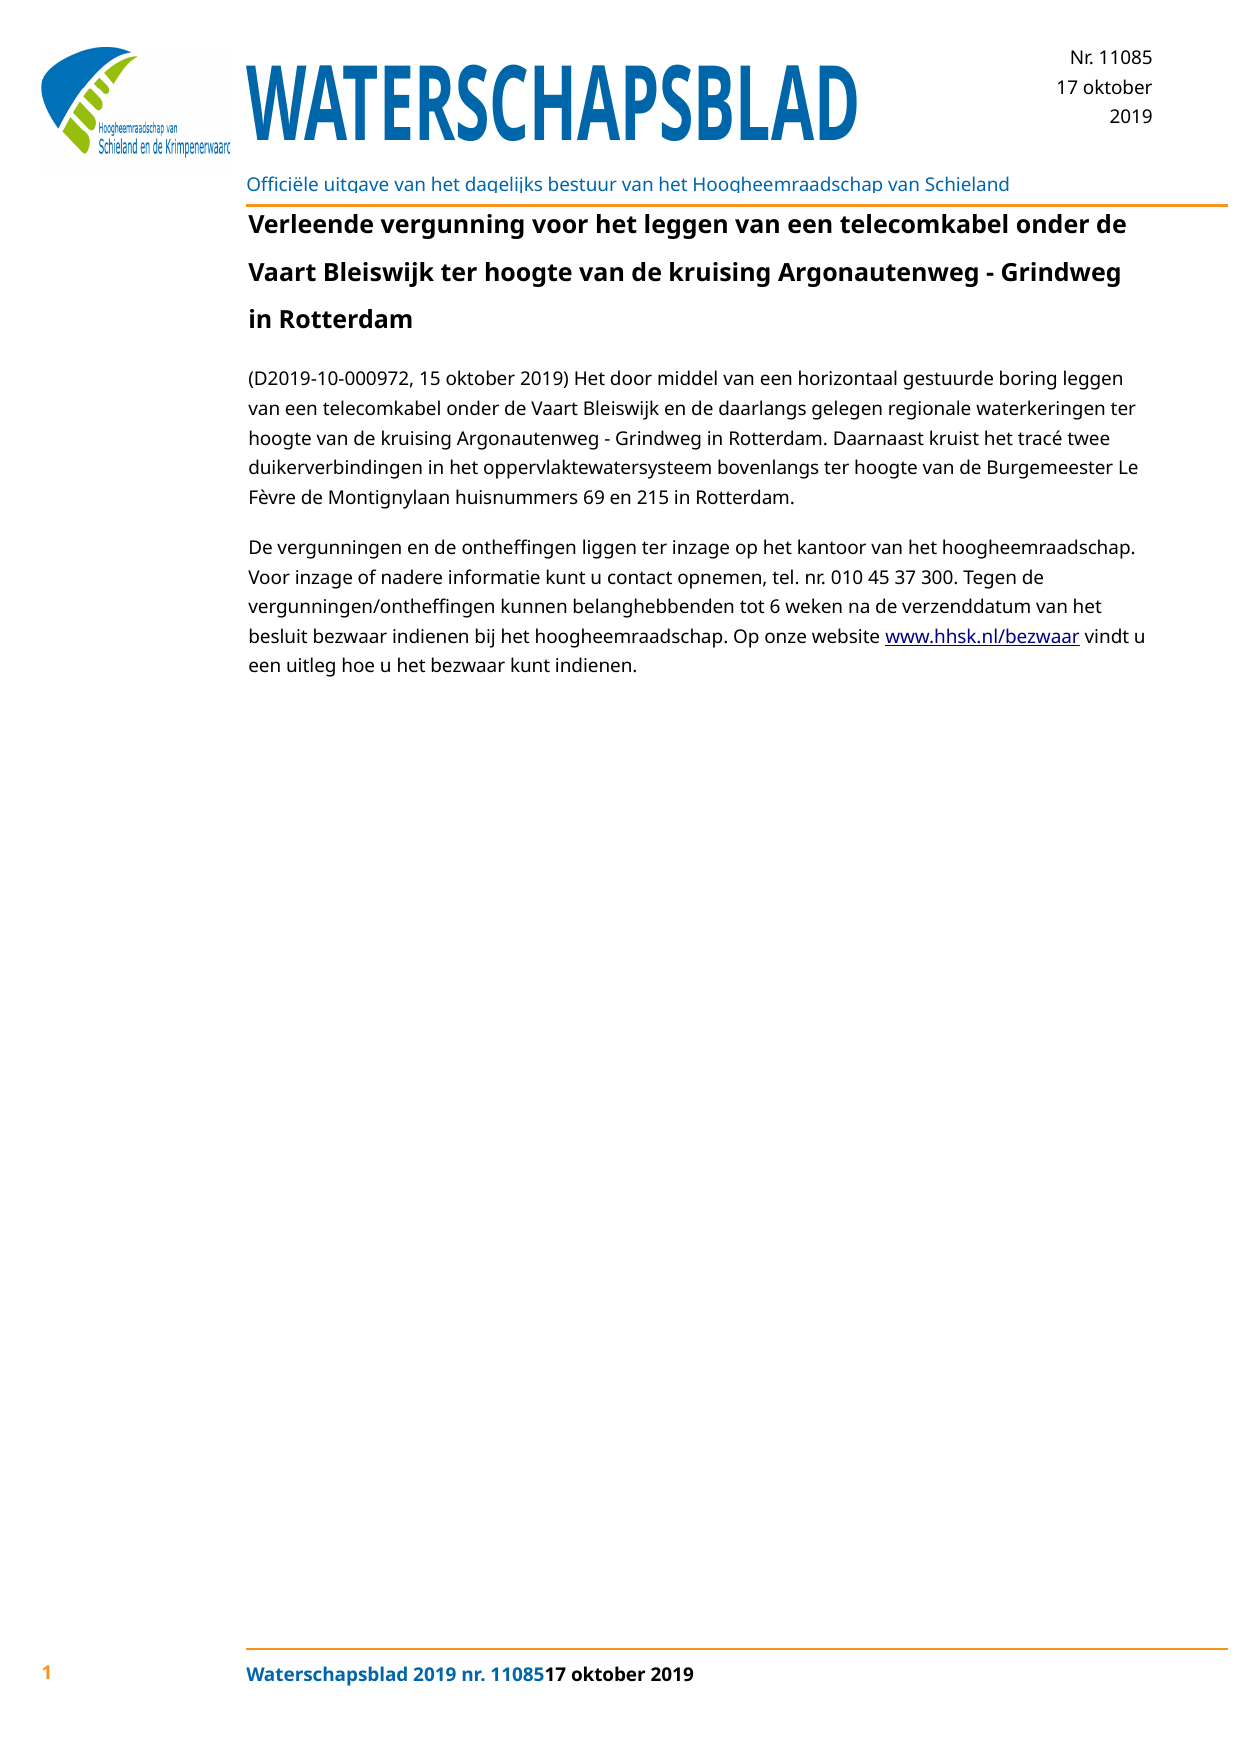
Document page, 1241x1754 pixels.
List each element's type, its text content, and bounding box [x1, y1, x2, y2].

text (D2019-10-000972, 15 oktober 2019) Het door middel van een horizontaal gestuurde boring leggen van een telecomkabel onder de Vaart Bleiswijk en de daarlangs gelegen regionale waterkeringen ter hoogte van de kruising Argonautenweg - Grindweg in Rotterdam. Daarnaast kruist het tracé twee duikerverbindingen in het oppervlaktewatersysteem bovenlangs ter hoogte van de Burgemeester Le Fèvre de Montignylaan huisnummers 69 en 215 in Rotterdam. [248, 366, 1152, 509]
picture [41, 47, 231, 172]
text De vergunningen en de ontheffingen liggen ter inzage op het kantoor van het hoogheemraadschap. Voor inzage of nadere informatie kunt u contact opnemen, tel. nr. 010 45 37 300. Tegen de vergunningen/ontheffingen kunnen belanghebbenden tot 6 weken na de verzenddatum van het besluit bezwaar indienen bij het hoogheemraadschap. Op onze website www.hhsk.nl/bezwaar vindt u een uitleg hoe u het bezwaar kunt indienen. [248, 534, 1152, 678]
text Verleende vergunning voor het leggen van een telecomkabel onder de Vaart Bleiswijk ter hoogte van de kruising Argonautenweg - Grindweg in Rotterdam [248, 207, 1152, 336]
